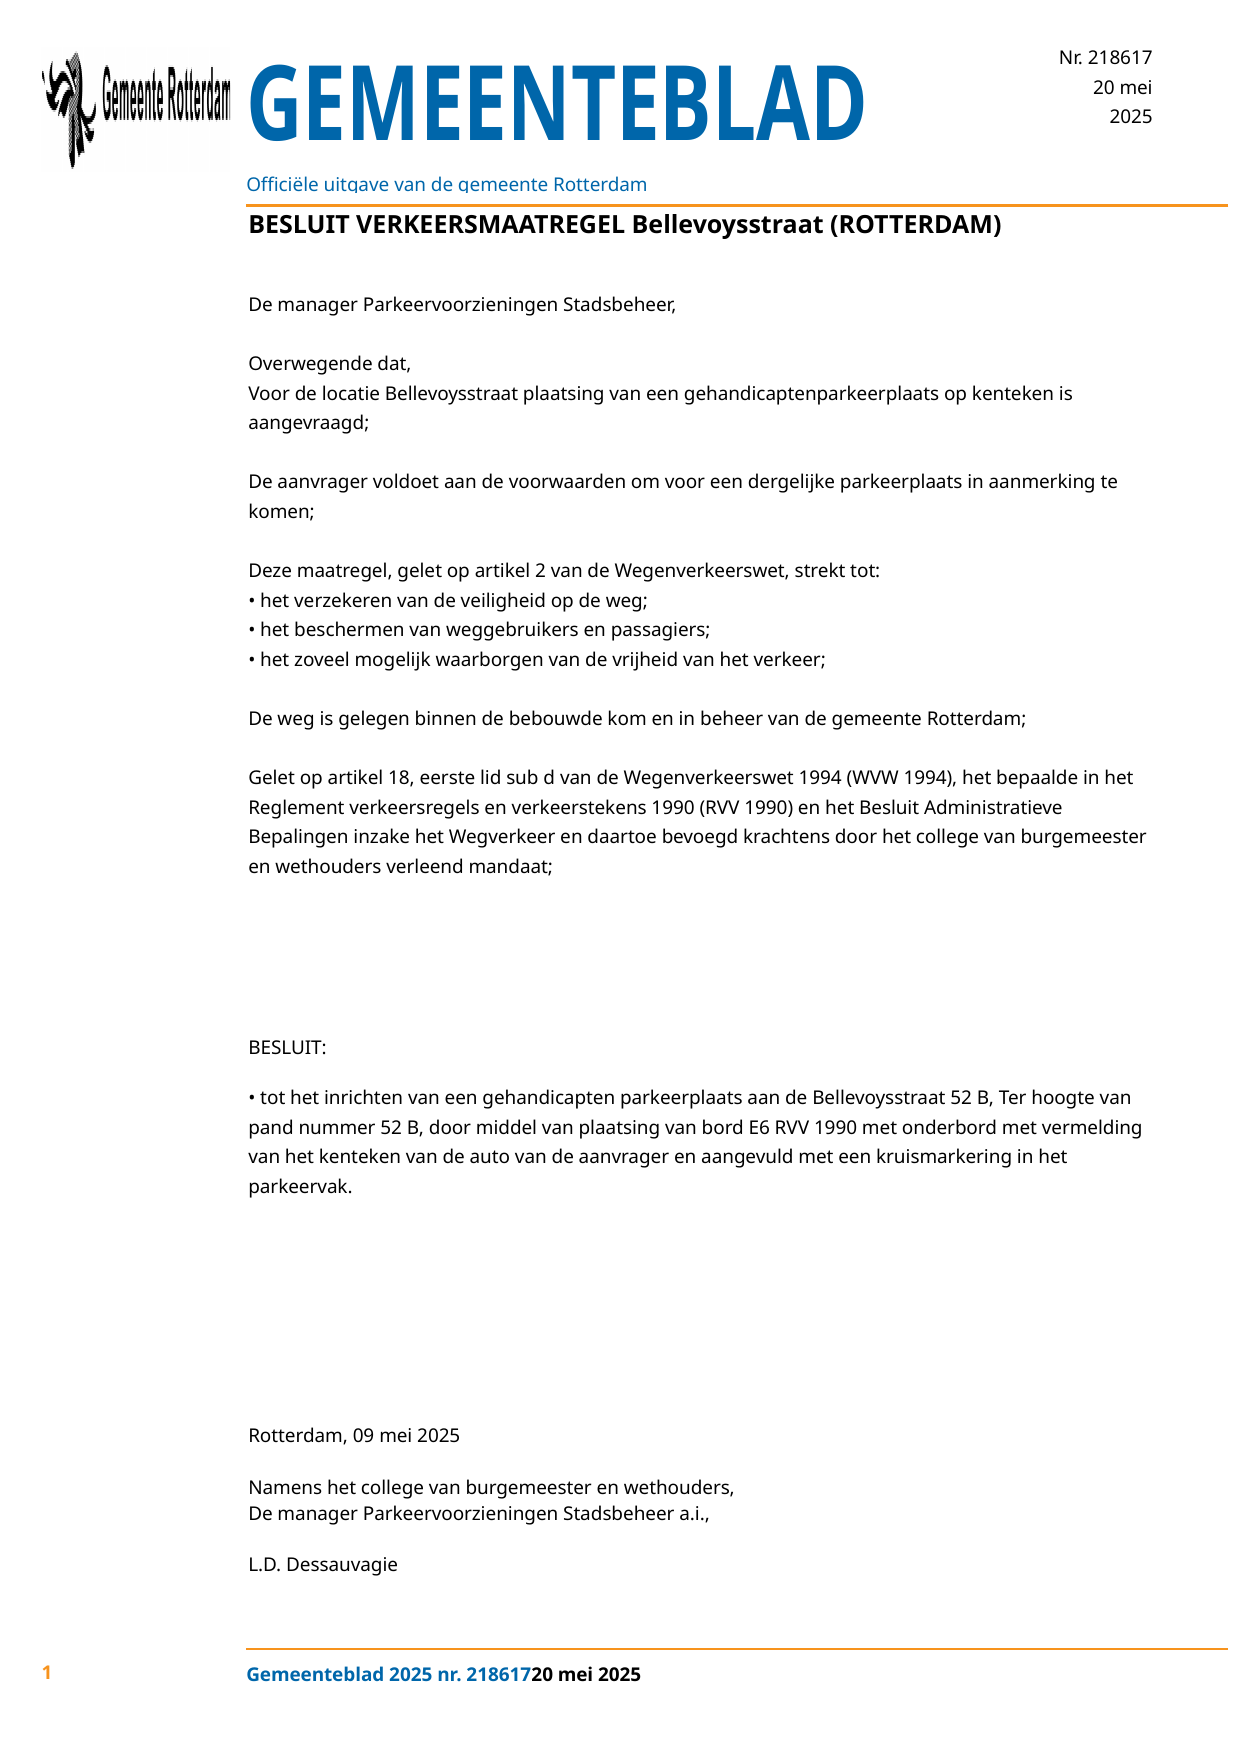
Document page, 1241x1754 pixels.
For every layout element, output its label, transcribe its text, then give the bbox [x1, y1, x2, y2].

text Gelet op artikel 18, eerste lid sub d van de Wegenverkeerswet 1994 (WVW 1994), het bepaalde in het Reglement verkeersregels en verkeerstekens 1990 (RVV 1990) en het Besluit Administratieve Bepalingen inzake het Wegverkeer en daartoe bevoegd krachtens door het college van burgemeester en wethouders verleend mandaat; [248, 764, 1152, 879]
text Voor de locatie Bellevoysstraat plaatsing van een gehandicaptenparkeerplaats op kenteken is aangevraagd; [248, 380, 1152, 435]
text De weg is gelegen binnen de bebouwde kom en in beheer van de gemeente Rotterdam; [248, 705, 1152, 731]
text Deze maatregel, gelet op artikel 2 van de Wegenverkeerswet, strekt tot: [248, 557, 1152, 583]
text L.D. Dessauvagie [248, 1551, 1152, 1577]
text Rotterdam, 09 mei 2025 [248, 1423, 1152, 1448]
text De manager Parkeervoorzieningen Stadsbeheer, [248, 291, 1152, 317]
text • het zoveel mogelijk waarborgen van de vrijheid van het verkeer; [248, 646, 1152, 672]
text • het beschermen van weggebruikers en passagiers; [248, 616, 1152, 642]
text Overwegende dat, [248, 350, 1152, 376]
text De manager Parkeervoorzieningen Stadsbeheer a.i., [248, 1500, 1152, 1526]
text Namens het college van burgemeester en wethouders, [248, 1474, 1152, 1500]
text • tot het inrichten van een gehandicapten parkeerplaats aan de Bellevoysstraat 52 B, Ter hoogte van pand nummer 52 B, door middel van plaatsing van bord E6 RVV 1990 met onderbord met vermelding van het kenteken van de auto van de aanvrager en aangevuld met een kruismarkering in het parkeervak. [248, 1084, 1152, 1199]
text De aanvrager voldoet aan de voorwaarden om voor een dergelijke parkeerplaats in aanmerking te komen; [248, 468, 1152, 524]
text BESLUIT: [248, 1034, 1152, 1060]
picture [41, 47, 231, 172]
text BESLUIT VERKEERSMAATREGEL Bellevoysstraat (ROTTERDAM) [248, 207, 1152, 241]
text • het verzekeren van de veiligheid op de weg; [248, 587, 1152, 613]
